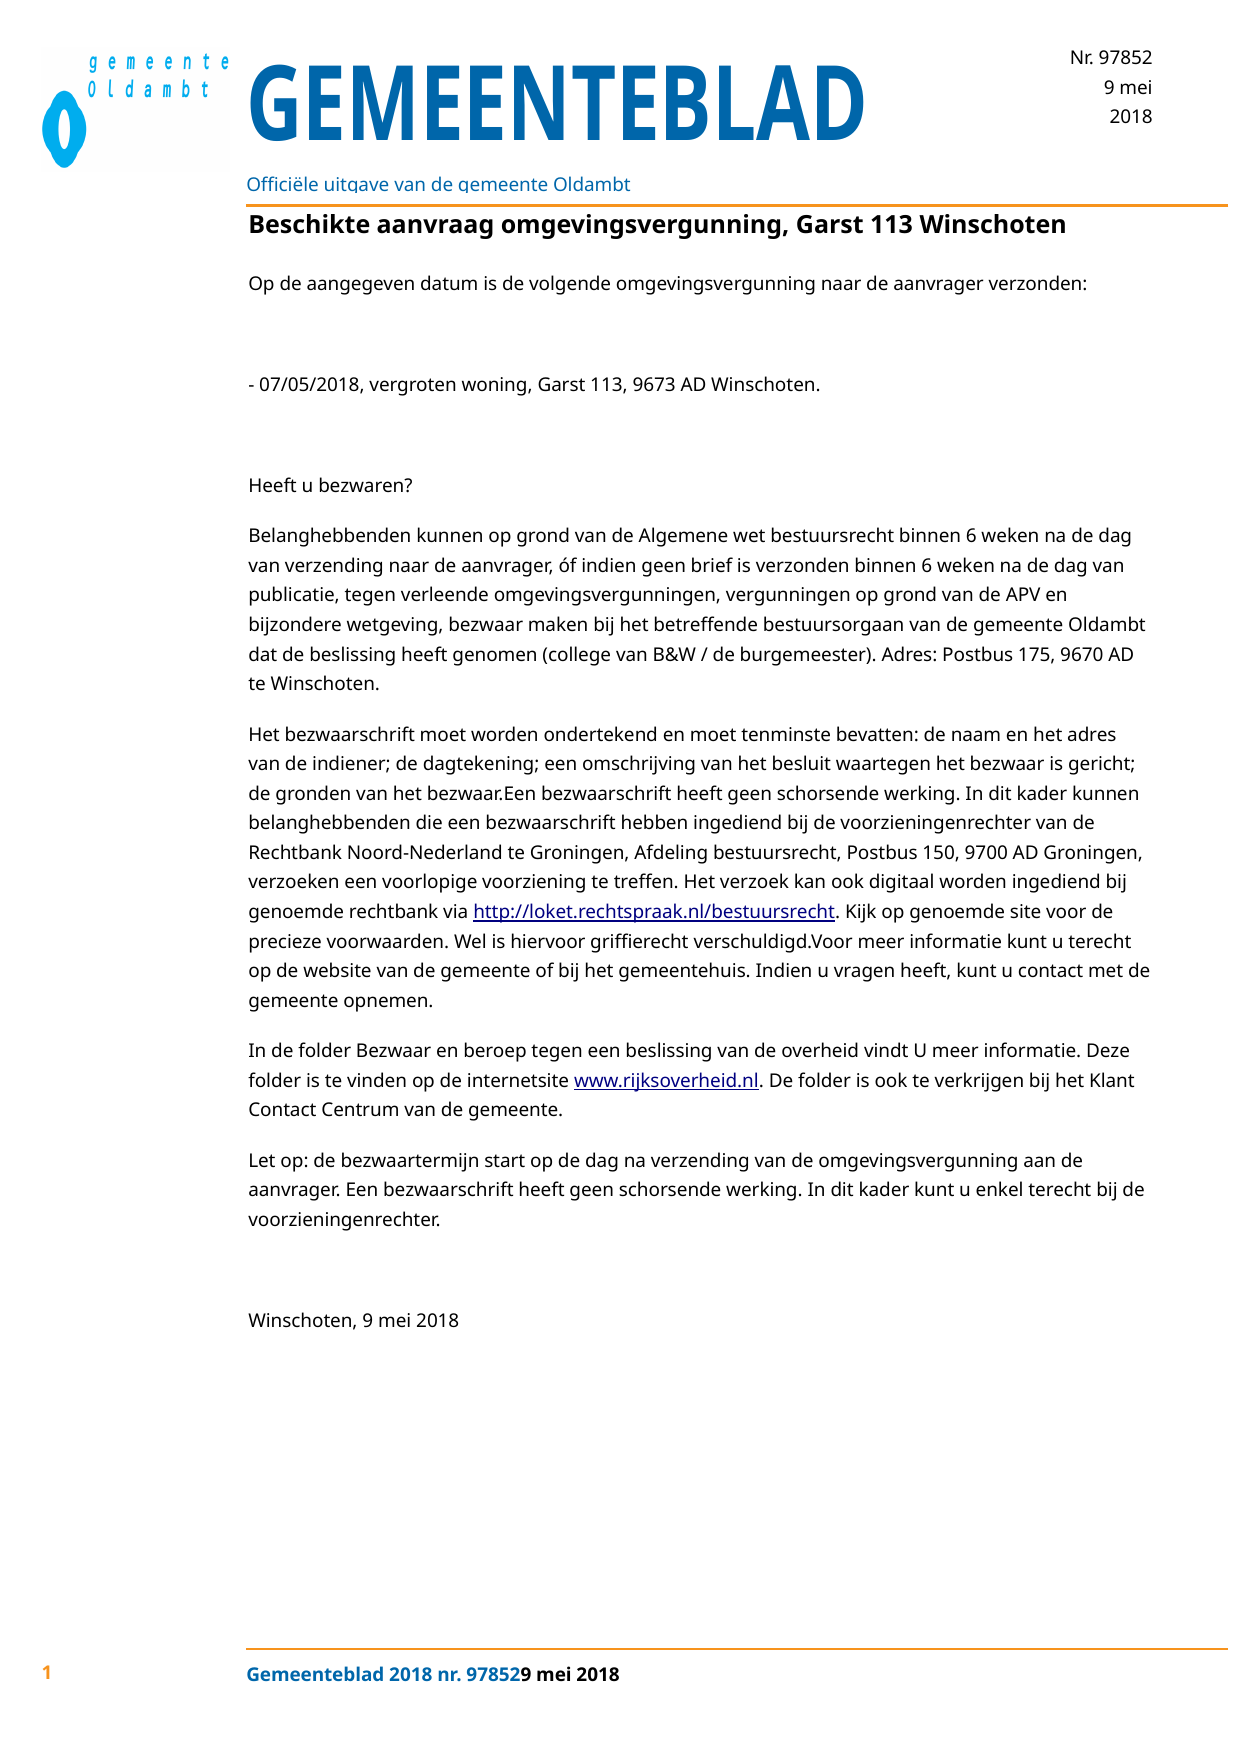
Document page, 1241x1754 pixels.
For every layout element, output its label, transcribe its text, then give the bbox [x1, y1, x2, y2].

text Beschikte aanvraag omgevingsvergunning, Garst 113 Winschoten [248, 207, 1152, 241]
text Let op: de bezwaartermijn start op de dag na verzending van de omgevingsvergunning aan de aanvrager. Een bezwaarschrift heeft geen schorsende werking. In dit kader kunt u enkel terecht bij de voorzieningenrechter. [248, 1147, 1152, 1232]
picture [41, 47, 231, 172]
text Heeft u bezwaren? [248, 472, 1152, 498]
text In de folder Bezwaar en beroep tegen een beslissing van de overheid vindt U meer informatie. Deze folder is te vinden op de internetsite www.rijksoverheid.nl. De folder is ook te verkrijgen bij het Klant Contact Centrum van de gemeente. [248, 1037, 1152, 1122]
text - 07/05/2018, vergroten woning, Garst 113, 9673 AD Winschoten. [248, 371, 1152, 397]
text Belanghebbenden kunnen op grond van de Algemene wet bestuursrecht binnen 6 weken na de dag van verzending naar de aanvrager, óf indien geen brief is verzonden binnen 6 weken na de dag van publicatie, tegen verleende omgevingsvergunningen, vergunningen op grond van de APV en bijzondere wetgeving, bezwaar maken bij het betreffende bestuursorgaan van de gemeente Oldambt dat de beslissing heeft genomen (college van B&W / de burgemeester). Adres: Postbus 175, 9670 AD te Winschoten. [248, 522, 1152, 696]
text Op de aangegeven datum is de volgende omgevingsvergunning naar de aanvrager verzonden: [248, 270, 1152, 296]
text Het bezwaarschrift moet worden ondertekend en moet tenminste bevatten: de naam en het adres van de indiener; de dagtekening; een omschrijving van het besluit waartegen het bezwaar is gericht; de gronden van het bezwaar.Een bezwaarschrift heeft geen schorsende werking. In dit kader kunnen belanghebbenden die een bezwaarschrift hebben ingediend bij de voorzieningenrechter van de Rechtbank Noord-Nederland te Groningen, Afdeling bestuursrecht, Postbus 150, 9700 AD Groningen, verzoeken een voorlopige voorziening te treffen. Het verzoek kan ook digitaal worden ingediend bij genoemde rechtbank via http://loket.rechtspraak.nl/bestuursrecht. Kijk op genoemde site voor de precieze voorwaarden. Wel is hiervoor griffierecht verschuldigd.Voor meer informatie kunt u terecht op de website van de gemeente of bij het gemeentehuis. Indien u vragen heeft, kunt u contact met de gemeente opnemen. [248, 721, 1152, 1013]
text Winschoten, 9 mei 2018 [248, 1307, 1152, 1333]
